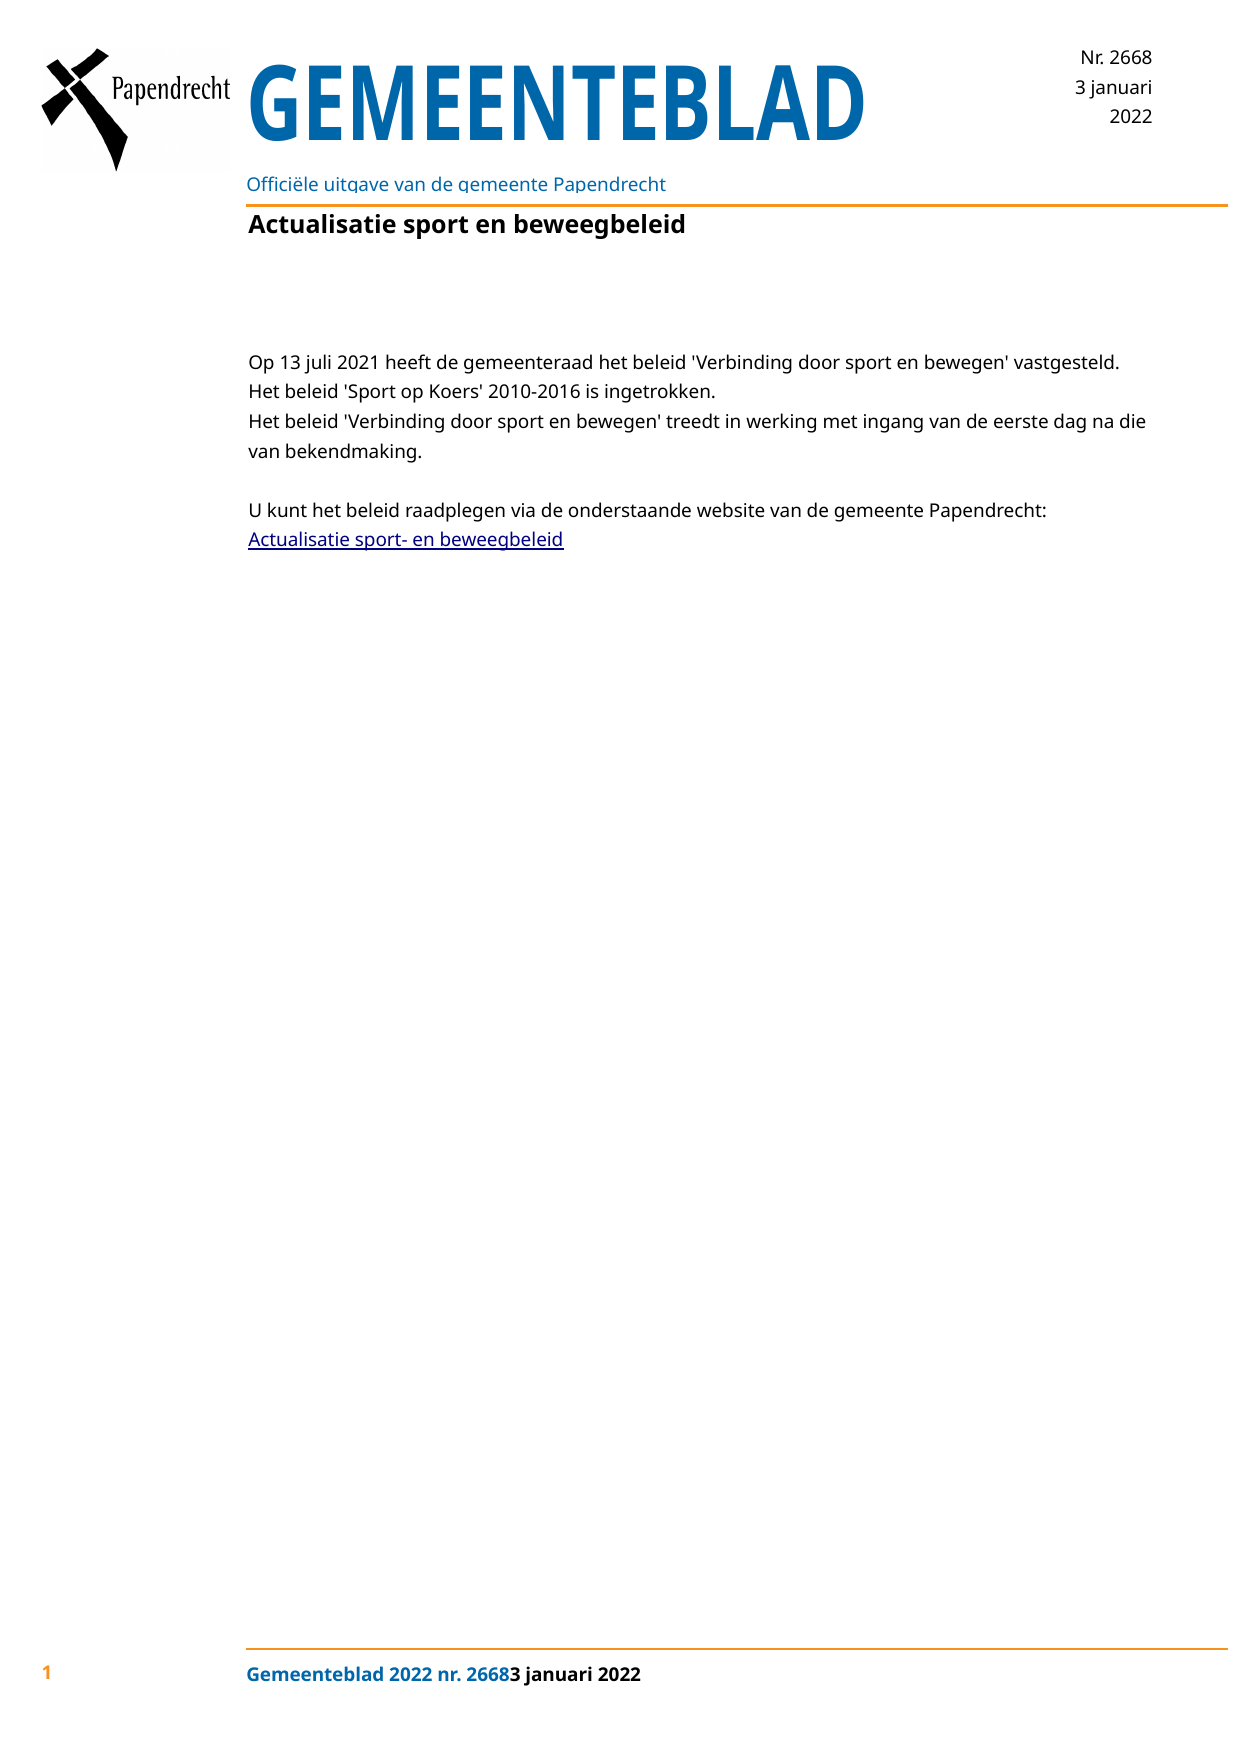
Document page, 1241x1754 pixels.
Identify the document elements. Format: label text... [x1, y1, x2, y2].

picture [41, 47, 231, 172]
text Actualisatie sport en beweegbeleid [248, 207, 1152, 241]
text Actualisatie sport- en beweegbeleid [248, 527, 1152, 552]
text Op 13 juli 2021 heeft de gemeenteraad het beleid 'Verbinding door sport en bewegen' vastgesteld. Het beleid 'Sport op Koers' 2010-2016 is ingetrokken. [248, 349, 1152, 404]
text Het beleid 'Verbinding door sport en bewegen' treedt in werking met ingang van de eerste dag na die van bekendmaking. [248, 408, 1152, 464]
text U kunt het beleid raadplegen via de onderstaande website van de gemeente Papendrecht: [248, 497, 1152, 523]
